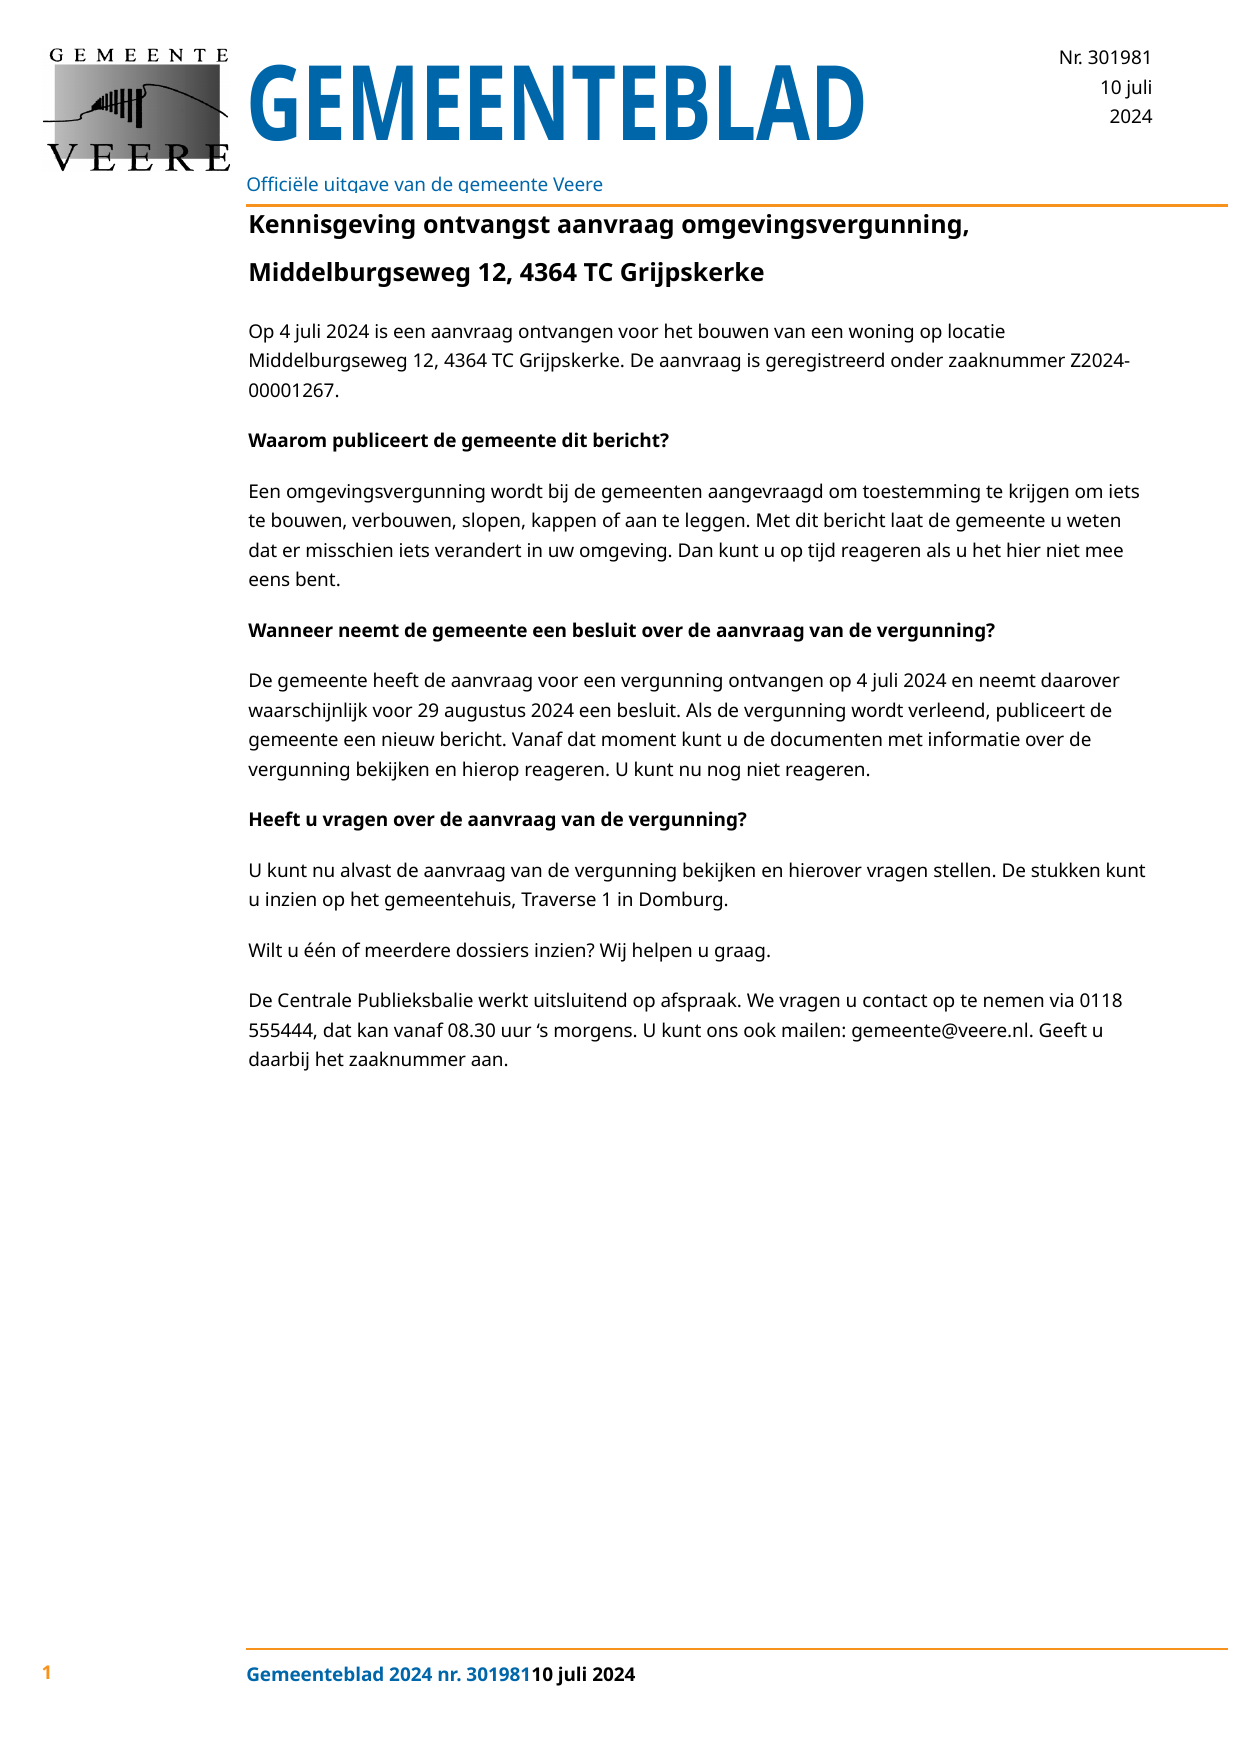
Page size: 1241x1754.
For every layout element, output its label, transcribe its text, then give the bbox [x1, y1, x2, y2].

text Wilt u één of meerdere dossiers inzien? Wij helpen u graag. [248, 937, 1152, 963]
text U kunt nu alvast de aanvraag van de vergunning bekijken en hierover vragen stellen. De stukken kunt u inzien op het gemeentehuis, Traverse 1 in Domburg. [248, 857, 1152, 912]
text Een omgevingsvergunning wordt bij de gemeenten aangevraagd om toestemming te krijgen om iets te bouwen, verbouwen, slopen, kappen of aan te leggen. Met dit bericht laat de gemeente u weten dat er misschien iets verandert in uw omgeving. Dan kunt u op tijd reageren als u het hier niet mee eens bent. [248, 478, 1152, 592]
text Wanneer neemt de gemeente een besluit over de aanvraag van de vergunning? [248, 617, 1152, 643]
text Op 4 juli 2024 is een aanvraag ontvangen voor het bouwen van een woning op locatie Middelburgseweg 12, 4364 TC Grijpskerke. De aanvraag is geregistreerd onder zaaknummer Z2024-00001267. [248, 318, 1152, 403]
text Waarom publiceert de gemeente dit bericht? [248, 427, 1152, 453]
picture [41, 47, 231, 172]
text De Centrale Publieksbalie werkt uitsluitend op afspraak. We vragen u contact op te nemen via 0118 555444, dat kan vanaf 08.30 uur ‘s morgens. U kunt ons ook mailen: gemeente@veere.nl. Geeft u daarbij het zaaknummer aan. [248, 987, 1152, 1072]
text De gemeente heeft de aanvraag voor een vergunning ontvangen op 4 juli 2024 en neemt daarover waarschijnlijk voor 29 augustus 2024 een besluit. Als de vergunning wordt verleend, publiceert de gemeente een nieuw bericht. Vanaf dat moment kunt u de documenten met informatie over de vergunning bekijken en hierop reageren. U kunt nu nog niet reageren. [248, 667, 1152, 782]
text Heeft u vragen over de aanvraag van de vergunning? [248, 807, 1152, 832]
text Kennisgeving ontvangst aanvraag omgevingsvergunning, Middelburgseweg 12, 4364 TC Grijpskerke [248, 207, 1152, 288]
